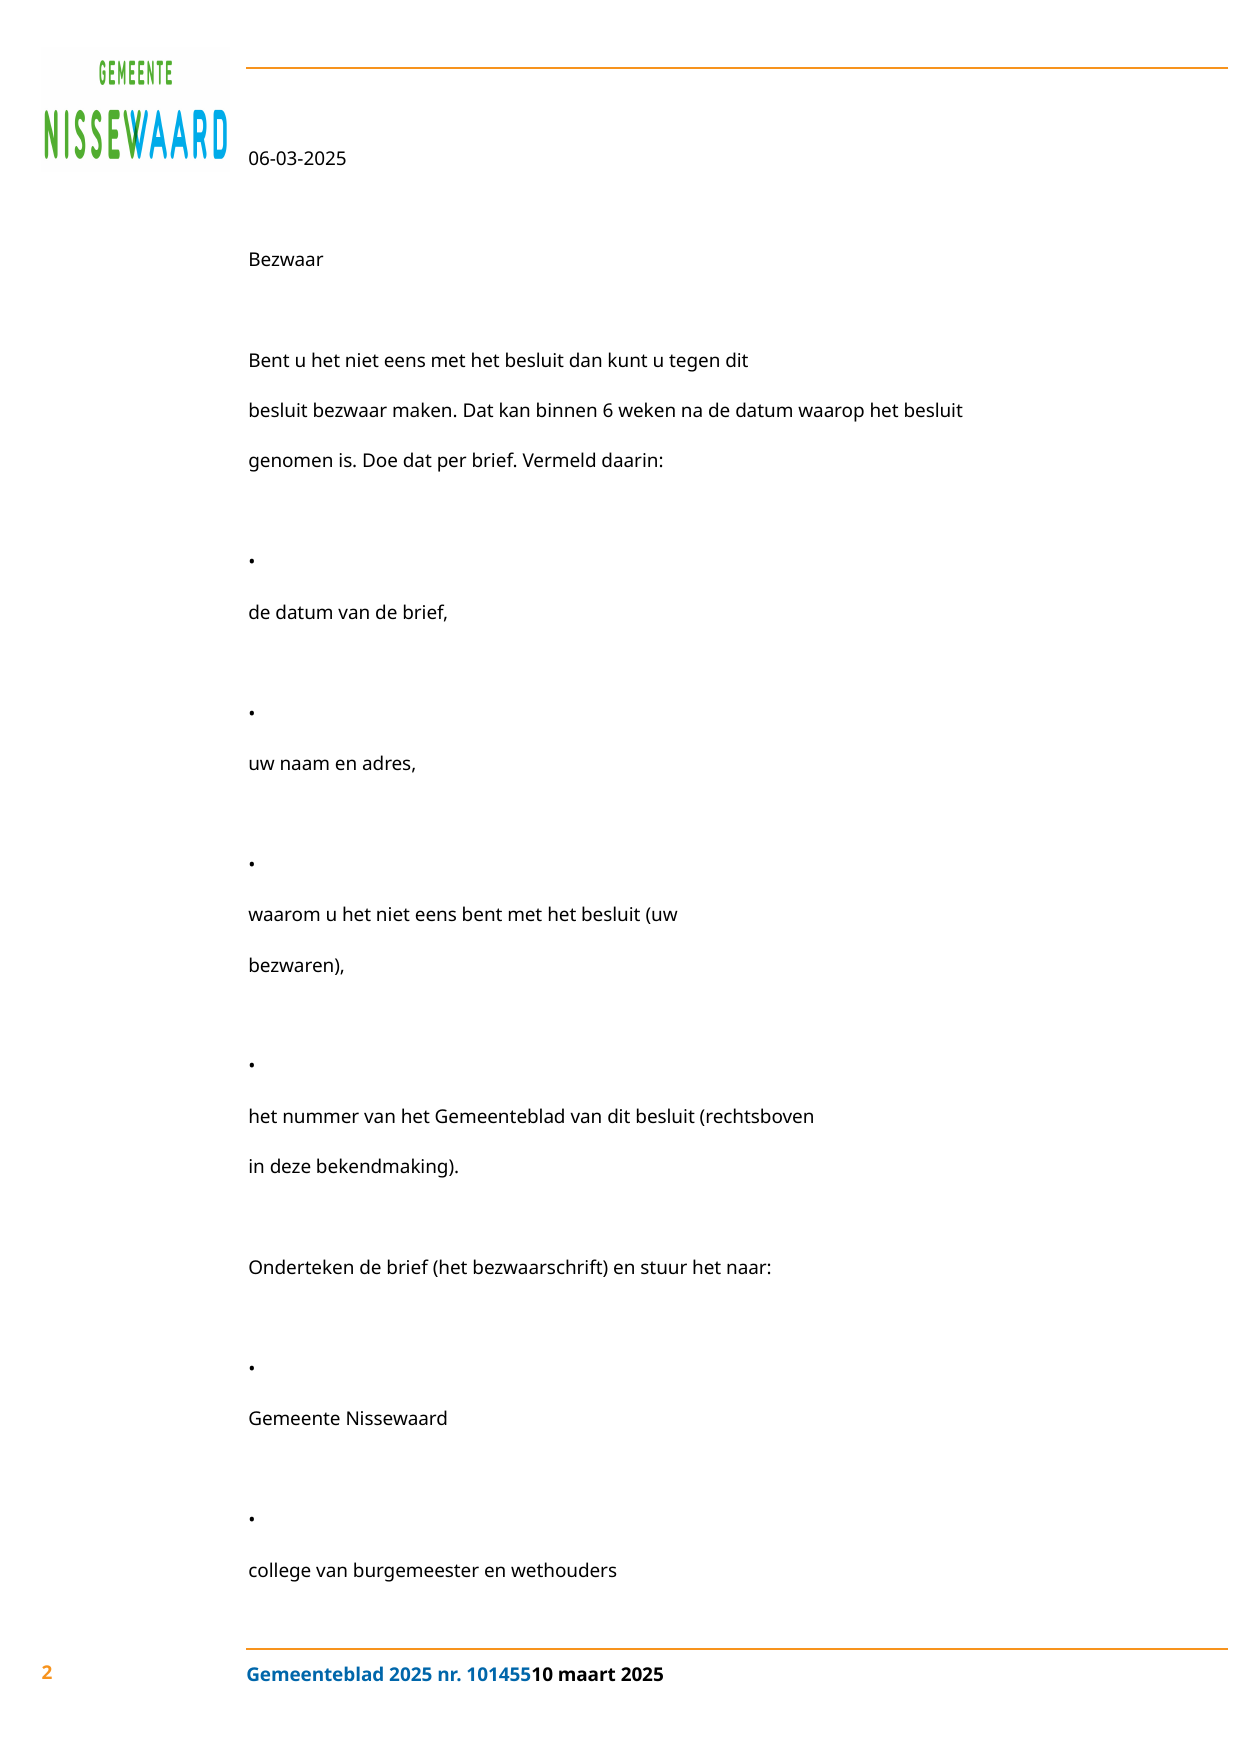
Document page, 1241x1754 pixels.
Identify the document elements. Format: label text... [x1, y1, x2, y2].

text uw naam en adres, [248, 750, 1152, 776]
text de datum van de brief, [248, 599, 1152, 625]
text • [248, 1053, 1152, 1078]
text 06-03-2025 [248, 145, 1152, 171]
picture [41, 47, 231, 172]
text waarom u het niet eens bent met het besluit (uw [248, 901, 1152, 927]
text bezwaren), [248, 952, 1152, 978]
text • [248, 851, 1152, 877]
text college van burgemeester en wethouders [248, 1557, 1152, 1583]
text het nummer van het Gemeenteblad van dit besluit (rechtsboven [248, 1103, 1152, 1129]
text Bezwaar [248, 246, 1152, 272]
text Bent u het niet eens met het besluit dan kunt u tegen dit [248, 347, 1152, 373]
text genomen is. Doe dat per brief. Vermeld daarin: [248, 448, 1152, 473]
text besluit bezwaar maken. Dat kan binnen 6 weken na de datum waarop het besluit [248, 397, 1152, 423]
text • [248, 1506, 1152, 1532]
text Onderteken de brief (het bezwaarschrift) en stuur het naar: [248, 1254, 1152, 1280]
text in deze bekendmaking). [248, 1153, 1152, 1179]
text Gemeente Nissewaard [248, 1406, 1152, 1431]
text • [248, 548, 1152, 574]
text • [248, 1355, 1152, 1381]
text • [248, 700, 1152, 726]
